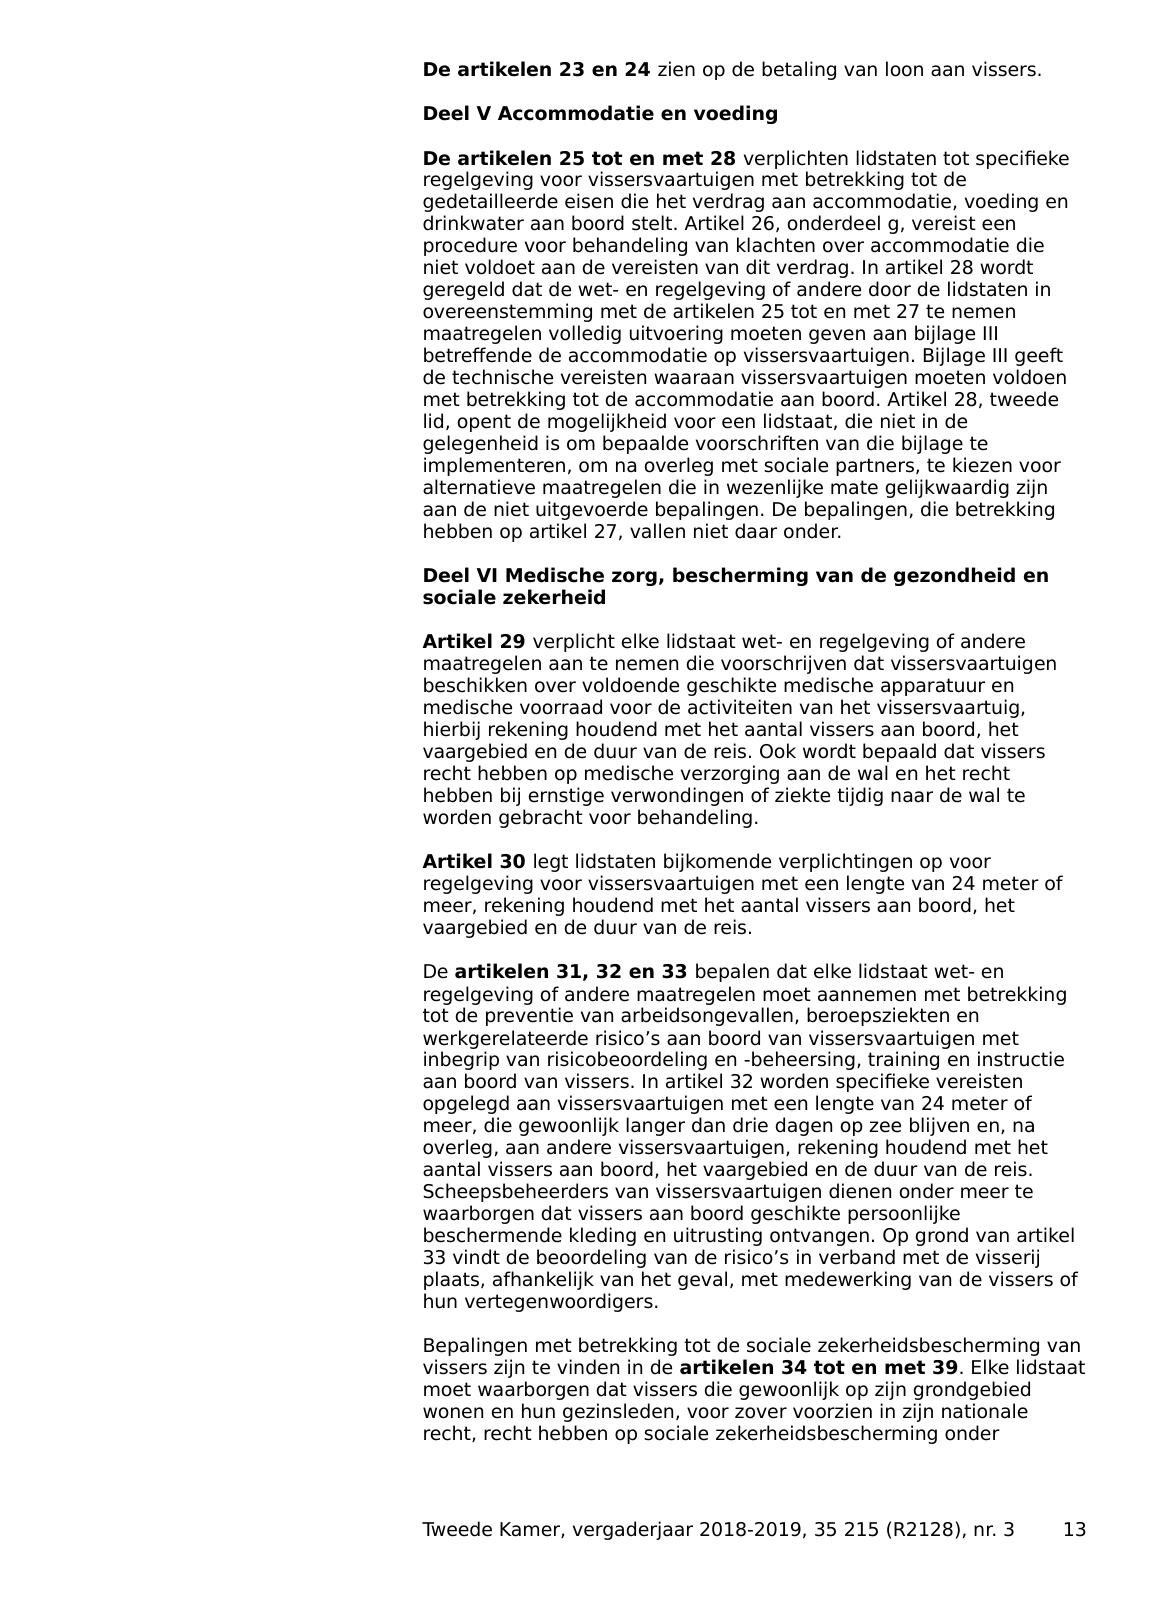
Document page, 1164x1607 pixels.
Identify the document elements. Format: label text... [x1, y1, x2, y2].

text Artikel 30 legt lidstaten bijkomende verplichtingen op voor regelgeving voor vissersvaartuigen met een lengte van 24 meter of meer, rekening houdend met het aantal vissers aan boord, het vaargebied en de duur van de reis. [422, 851, 1087, 939]
text Artikel 29 verplicht elke lidstaat wet- en regelgeving of andere maatregelen aan te nemen die voorschrijven dat vissersvaartuigen beschikken over voldoende geschikte medische apparatuur en medische voorraad voor de activiteiten van het vissersvaartuig, hierbij rekening houdend met het aantal vissers aan boord, het vaargebied en de duur van de reis. Ook wordt bepaald dat vissers recht hebben op medische verzorging aan de wal en het recht hebben bij ernstige verwondingen of ziekte tijdig naar de wal te worden gebracht voor behandeling. [422, 631, 1087, 829]
text De artikelen 25 tot en met 28 verplichten lidstaten tot specifieke regelgeving voor vissersvaartuigen met betrekking tot de gedetailleerde eisen die het verdrag aan accommodatie, voeding en drinkwater aan boord stelt. Artikel 26, onderdeel g, vereist een procedure voor behandeling van klachten over accommodatie die niet voldoet aan de vereisten van dit verdrag. In artikel 28 wordt geregeld dat de wet- en regelgeving of andere door de lidstaten in overeenstemming met de artikelen 25 tot en met 27 te nemen maatregelen volledig uitvoering moeten geven aan bijlage III betreffende de accommodatie op vissersvaartuigen. Bijlage III geeft de technische vereisten waaraan vissersvaartuigen moeten voldoen met betrekking tot de accommodatie aan boord. Artikel 28, tweede lid, opent de mogelijkheid voor een lidstaat, die niet in de gelegenheid is om bepaalde voorschriften van die bijlage te implementeren, om na overleg met sociale partners, te kiezen voor alternatieve maatregelen die in wezenlijke mate gelijkwaardig zijn aan de niet uitgevoerde bepalingen. De bepalingen, die betrekking hebben op artikel 27, vallen niet daar onder. [422, 147, 1087, 543]
text Bepalingen met betrekking tot de sociale zekerheidsbescherming van vissers zijn te vinden in de artikelen 34 tot en met 39. Elke lidstaat moet waarborgen dat vissers die gewoonlijk op zijn grondgebied wonen en hun gezinsleden, voor zover voorzien in zijn nationale recht, recht hebben op sociale zekerheidsbescherming onder [422, 1335, 1087, 1445]
text De artikelen 31, 32 en 33 bepalen dat elke lidstaat wet- en regelgeving of andere maatregelen moet aannemen met betrekking tot de preventie van arbeidsongevallen, beroepsziekten en werkgerelateerde risico’s aan boord van vissersvaartuigen met inbegrip van risicobeoordeling en -beheersing, training en instructie aan boord van vissers. In artikel 32 worden specifieke vereisten opgelegd aan vissersvaartuigen met een lengte van 24 meter of meer, die gewoonlijk langer dan drie dagen op zee blijven en, na overleg, aan andere vissersvaartuigen, rekening houdend met het aantal vissers aan boord, het vaargebied en de duur van de reis. Scheepsbeheerders van vissersvaartuigen dienen onder meer te waarborgen dat vissers aan boord geschikte persoonlijke beschermende kleding en uitrusting ontvangen. Op grond van artikel 33 vindt de beoordeling van de risico’s in verband met de visserij plaats, afhankelijk van het geval, met medewerking van de vissers of hun vertegenwoordigers. [422, 961, 1087, 1313]
subtitle Deel V Accommodatie en voeding [422, 103, 1087, 125]
subtitle Deel VI Medische zorg, bescherming van de gezondheid en sociale zekerheid [422, 565, 1087, 609]
text De artikelen 23 en 24 zien op de betaling van loon aan vissers. [422, 59, 1087, 81]
